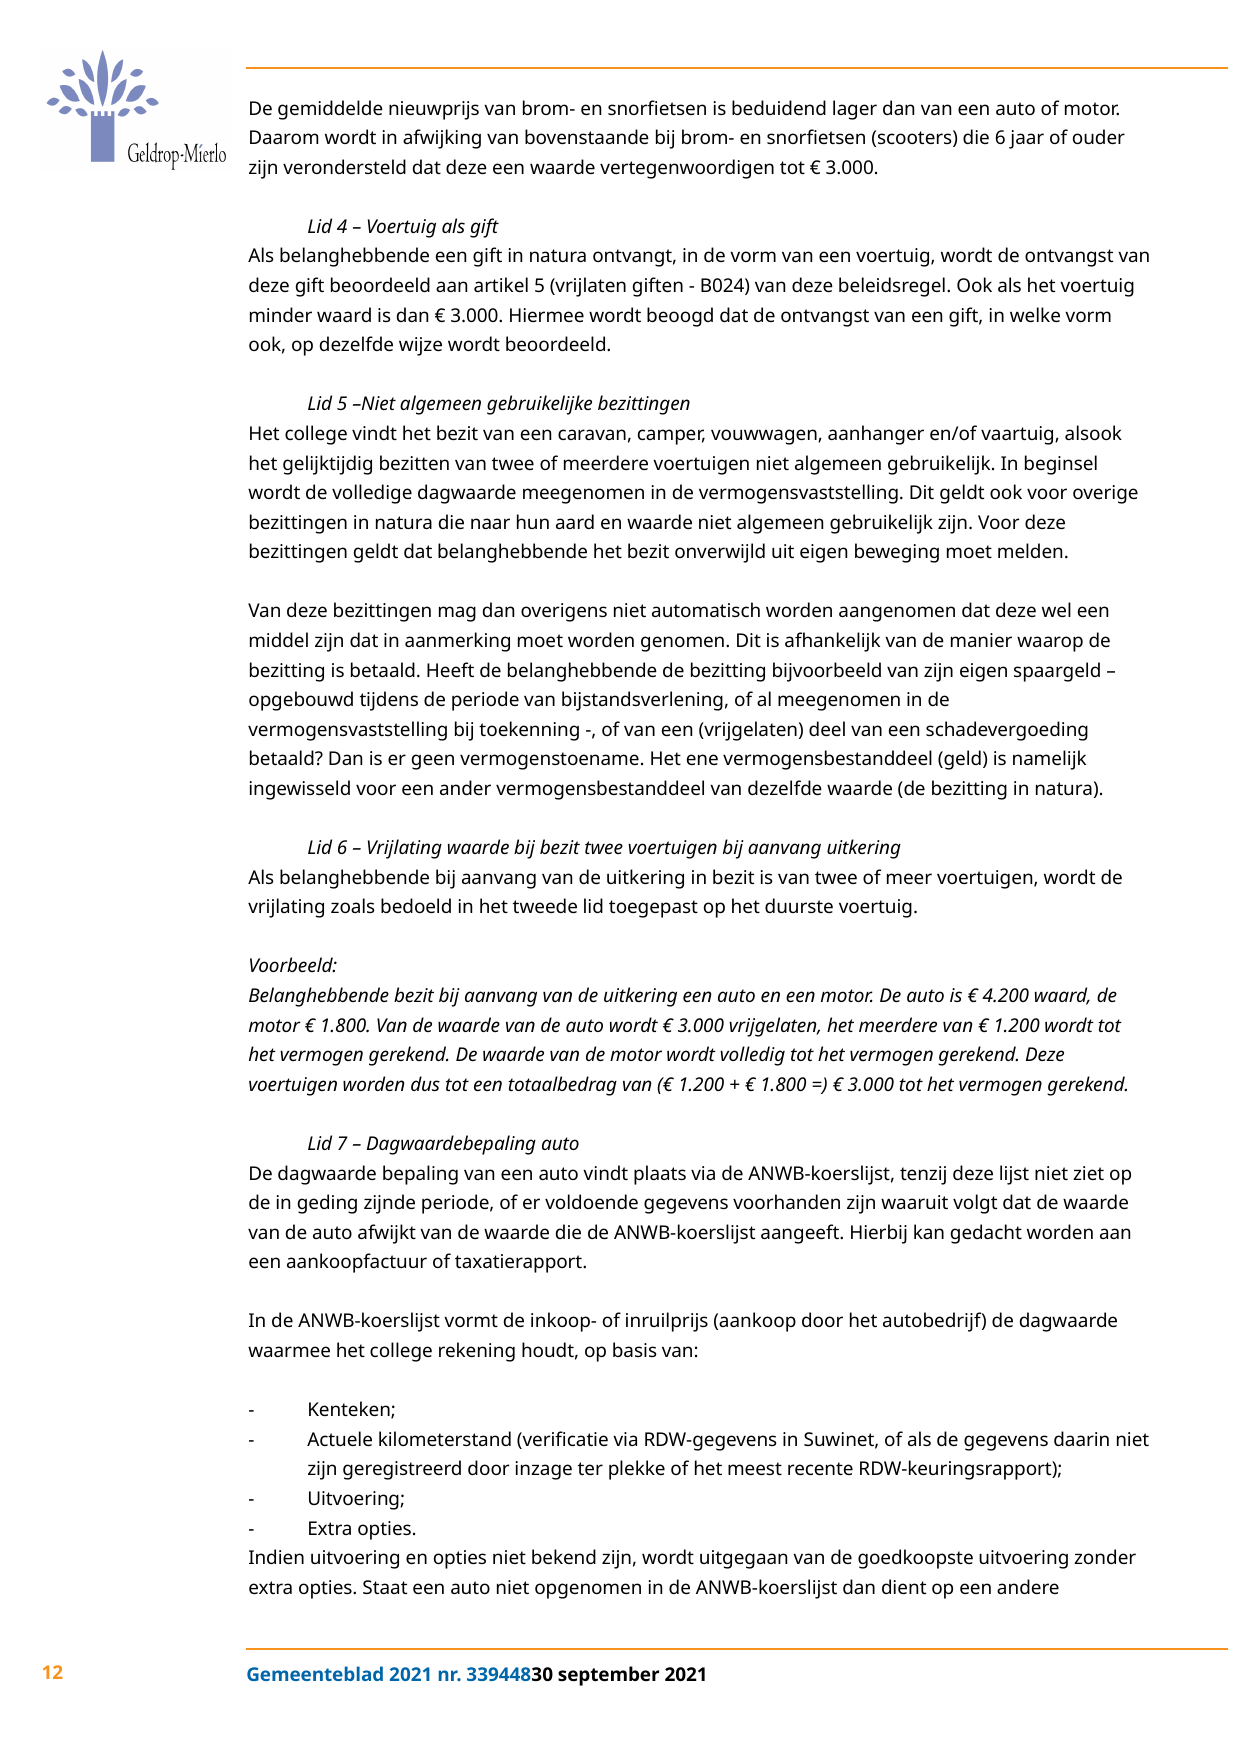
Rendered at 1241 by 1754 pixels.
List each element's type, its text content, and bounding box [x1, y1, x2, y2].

list Lid 6 – Vrijlating waarde bij bezit twee voertuigen bij aanvang uitkering [248, 834, 1152, 860]
list Actuele kilometerstand (verificatie via RDW-gegevens in Suwinet, of als de gegevens daarin niet zijn geregistreerd door inzage ter plekke of het meest recente RDW-keuringsrapport); [248, 1426, 1152, 1481]
list Kenteken; [248, 1396, 1152, 1422]
text Als belanghebbende bij aanvang van de uitkering in bezit is van twee of meer voertuigen, wordt de vrijlating zoals bedoeld in het tweede lid toegepast op het duurste voertuig. [248, 864, 1152, 919]
text Indien uitvoering en opties niet bekend zijn, wordt uitgegaan van de goedkoopste uitvoering zonder extra opties. Staat een auto niet opgenomen in de ANWB-koerslijst dan dient op een andere [248, 1544, 1152, 1600]
list Lid 7 – Dagwaardebepaling auto [248, 1130, 1152, 1156]
text Belanghebbende bezit bij aanvang van de uitkering een auto en een motor. De auto is € 4.200 waard, de motor € 1.800. Van de waarde van de auto wordt € 3.000 vrijgelaten, het meerdere van € 1.200 wordt tot het vermogen gerekend. De waarde van de motor wordt volledig tot het vermogen gerekend. Deze voertuigen worden dus tot een totaalbedrag van (€ 1.200 + € 1.800 =) € 3.000 tot het vermogen gerekend. [248, 982, 1152, 1097]
list Lid 4 – Voertuig als gift [248, 213, 1152, 239]
text In de ANWB-koerslijst vormt de inkoop- of inruilprijs (aankoop door het autobedrijf) de dagwaarde waarmee het college rekening houdt, op basis van: [248, 1308, 1152, 1363]
list Extra opties. [248, 1515, 1152, 1541]
text Als belanghebbende een gift in natura ontvangt, in de vorm van een voertuig, wordt de ontvangst van deze gift beoordeeld aan artikel 5 (vrijlaten giften - B024) van deze beleidsregel. Ook als het voertuig minder waard is dan € 3.000. Hiermee wordt beoogd dat de ontvangst van een gift, in welke vorm ook, op dezelfde wijze wordt beoordeeld. [248, 243, 1152, 357]
picture [41, 47, 231, 172]
list Lid 5 –Niet algemeen gebruikelijke bezittingen [248, 391, 1152, 416]
text Van deze bezittingen mag dan overigens niet automatisch worden aangenomen dat deze wel een middel zijn dat in aanmerking moet worden genomen. Dit is afhankelijk van de manier waarop de bezitting is betaald. Heeft de belanghebbende de bezitting bijvoorbeeld van zijn eigen spaargeld – opgebouwd tijdens de periode van bijstandsverlening, of al meegenomen in de vermogensvaststelling bij toekenning -, of van een (vrijgelaten) deel van een schadevergoeding betaald? Dan is er geen vermogenstoename. Het ene vermogensbestanddeel (geld) is namelijk ingewisseld voor een ander vermogensbestanddeel van dezelfde waarde (de bezitting in natura). [248, 598, 1152, 801]
text Het college vindt het bezit van een caravan, camper, vouwwagen, aanhanger en/of vaartuig, alsook het gelijktijdig bezitten van twee of meerdere voertuigen niet algemeen gebruikelijk. In beginsel wordt de volledige dagwaarde meegenomen in de vermogensvaststelling. Dit geldt ook voor overige bezittingen in natura die naar hun aard en waarde niet algemeen gebruikelijk zijn. Voor deze bezittingen geldt dat belanghebbende het bezit onverwijld uit eigen beweging moet melden. [248, 420, 1152, 564]
list Uitvoering; [248, 1485, 1152, 1511]
text De dagwaarde bepaling van een auto vindt plaats via de ANWB-koerslijst, tenzij deze lijst niet ziet op de in geding zijnde periode, of er voldoende gegevens voorhanden zijn waaruit volgt dat de waarde van de auto afwijkt van de waarde die de ANWB-koerslijst aangeeft. Hierbij kan gedacht worden aan een aankoopfactuur of taxatierapport. [248, 1160, 1152, 1274]
text De gemiddelde nieuwprijs van brom- en snorfietsen is beduidend lager dan van een auto of motor. Daarom wordt in afwijking van bovenstaande bij brom- en snorfietsen (scooters) die 6 jaar of ouder zijn verondersteld dat deze een waarde vertegenwoordigen tot € 3.000. [248, 95, 1152, 180]
text Voorbeeld: [248, 953, 1152, 978]
